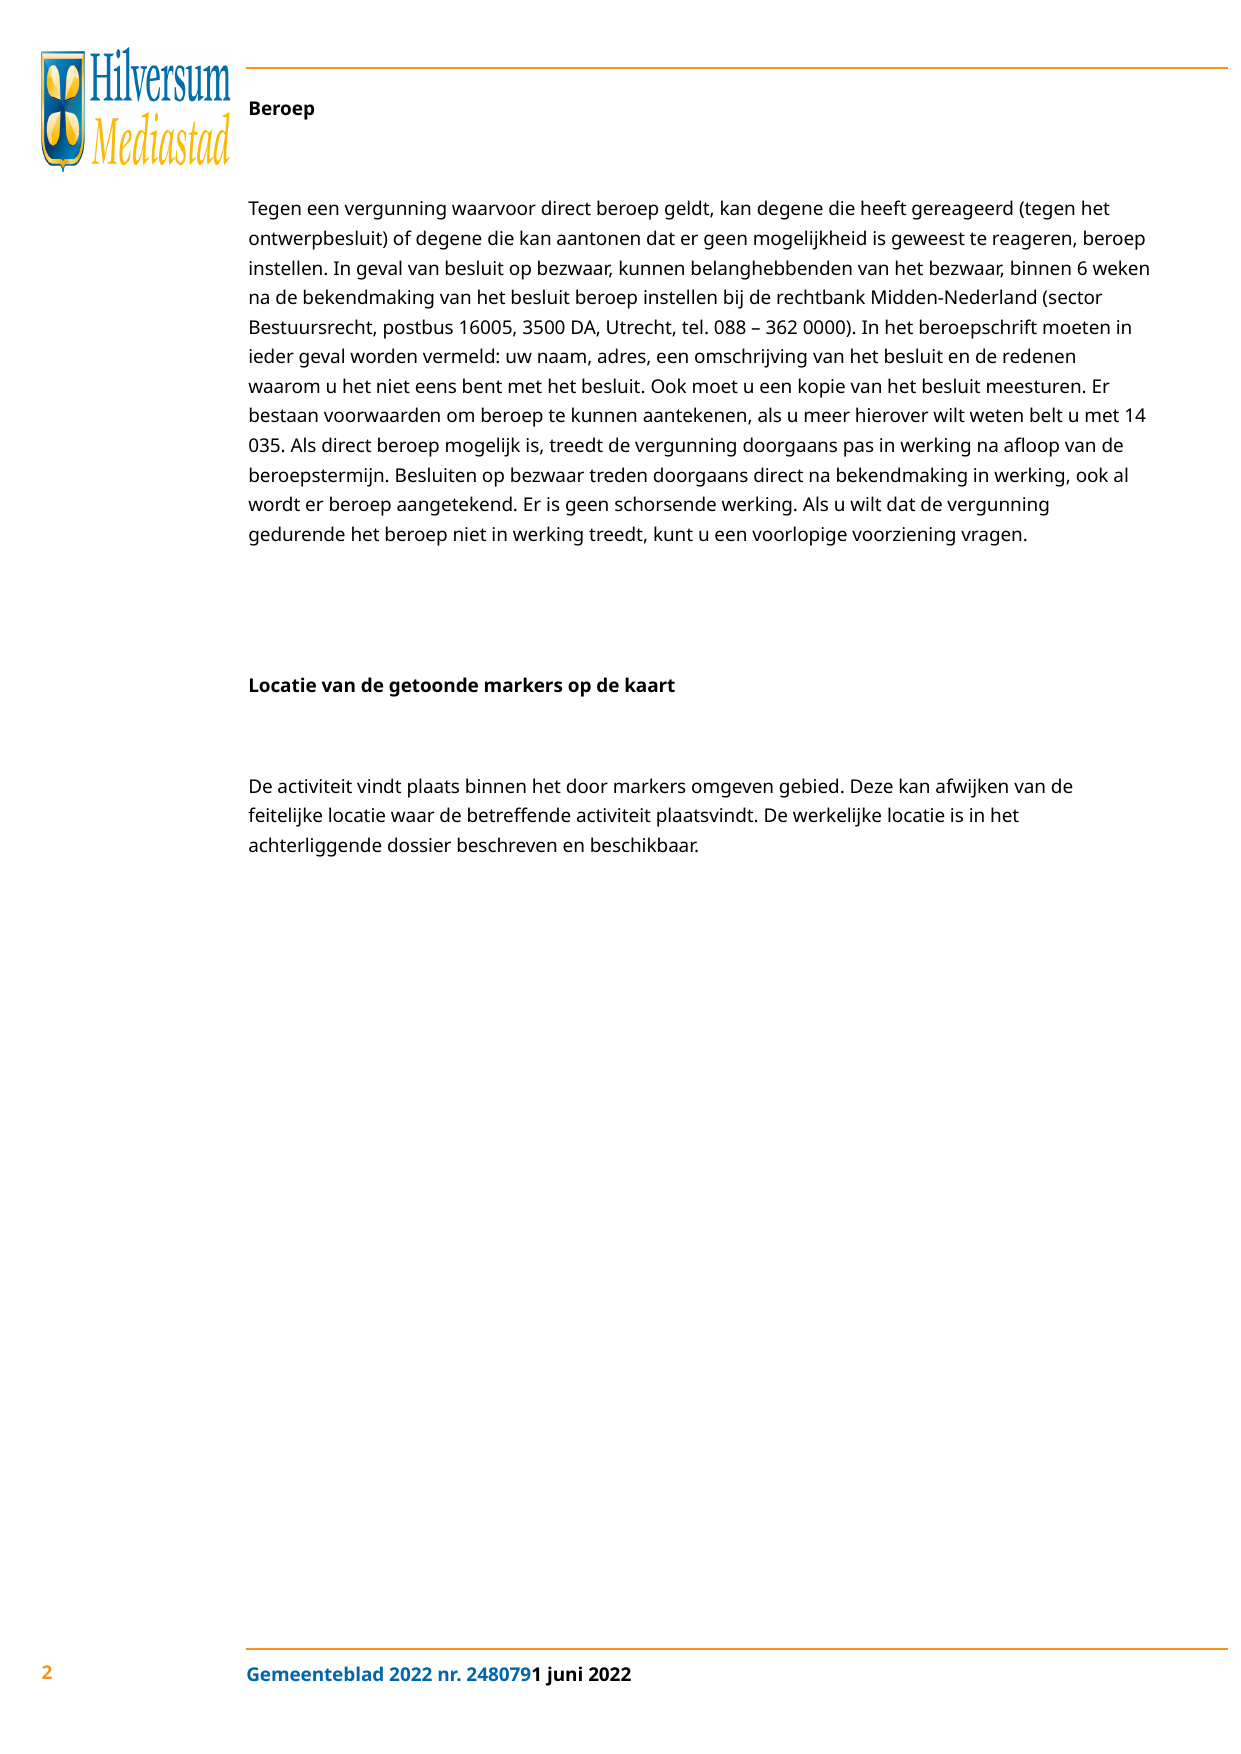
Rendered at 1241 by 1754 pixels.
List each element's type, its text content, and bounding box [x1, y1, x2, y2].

picture [41, 47, 231, 172]
text De activiteit vindt plaats binnen het door markers omgeven gebied. Deze kan afwijken van de feitelijke locatie waar de betreffende activiteit plaatsvindt. De werkelijke locatie is in het achterliggende dossier beschreven en beschikbaar. [248, 773, 1152, 858]
text Beroep [248, 95, 1152, 121]
text Tegen een vergunning waarvoor direct beroep geldt, kan degene die heeft gereageerd (tegen het ontwerpbesluit) of degene die kan aantonen dat er geen mogelijkheid is geweest te reageren, beroep instellen. In geval van besluit op bezwaar, kunnen belanghebbenden van het bezwaar, binnen 6 weken na de bekendmaking van het besluit beroep instellen bij de rechtbank Midden-Nederland (sector Bestuursrecht, postbus 16005, 3500 DA, Utrecht, tel. 088 – 362 0000). In het beroepschrift moeten in ieder geval worden vermeld: uw naam, adres, een omschrijving van het besluit en de redenen waarom u het niet eens bent met het besluit. Ook moet u een kopie van het besluit meesturen. Er bestaan voorwaarden om beroep te kunnen aantekenen, als u meer hierover wilt weten belt u met 14 035. Als direct beroep mogelijk is, treedt de vergunning doorgaans pas in werking na afloop van de beroepstermijn. Besluiten op bezwaar treden doorgaans direct na bekendmaking in werking, ook al wordt er beroep aangetekend. Er is geen schorsende werking. Als u wilt dat de vergunning gedurende het beroep niet in werking treedt, kunt u een voorlopige voorziening vragen. [248, 196, 1152, 547]
text Locatie van de getoonde markers op de kaart [248, 672, 1152, 698]
